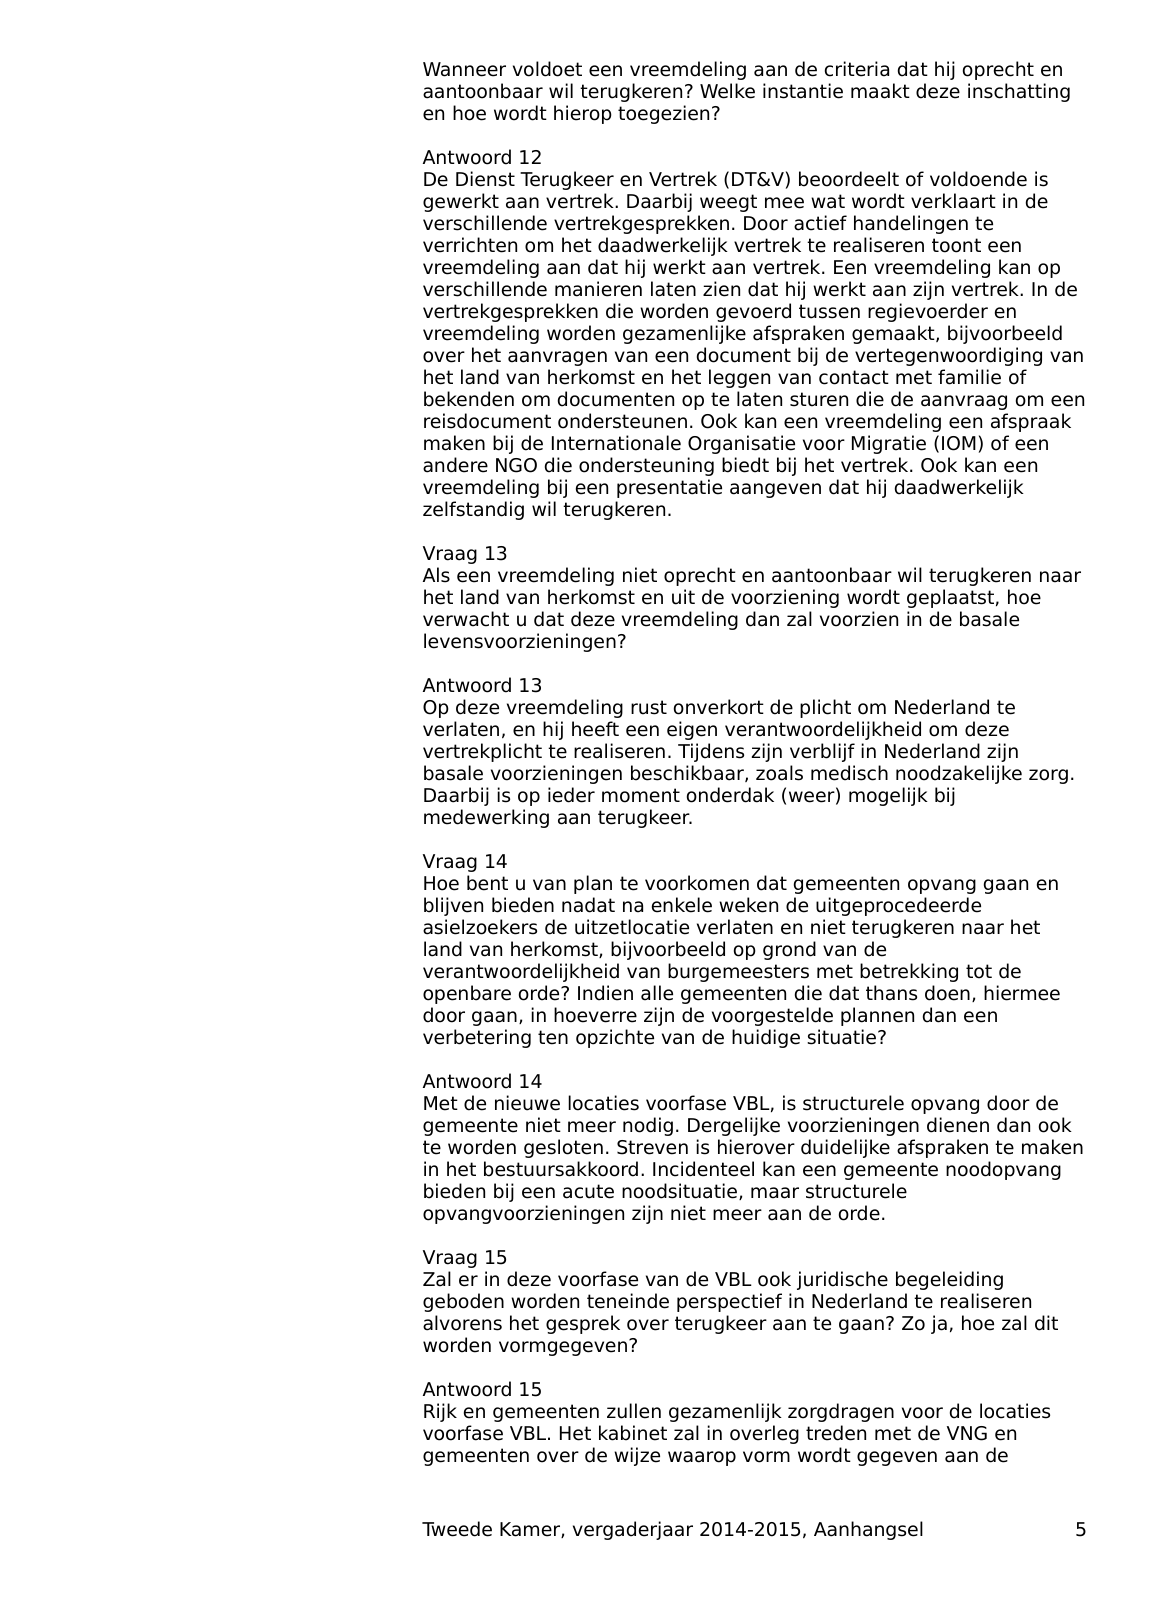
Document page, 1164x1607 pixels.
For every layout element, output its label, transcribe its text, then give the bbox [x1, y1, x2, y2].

text Antwoord 14 [422, 1071, 1087, 1093]
text Antwoord 15 [422, 1379, 1087, 1401]
text Wanneer voldoet een vreemdeling aan de criteria dat hij oprecht en aantoonbaar wil terugkeren? Welke instantie maakt deze inschatting en hoe wordt hierop toegezien? [422, 59, 1087, 125]
text Als een vreemdeling niet oprecht en aantoonbaar wil terugkeren naar het land van herkomst en uit de voorziening wordt geplaatst, hoe verwacht u dat deze vreemdeling dan zal voorzien in de basale levensvoorzieningen? [422, 565, 1087, 653]
text De Dienst Terugkeer en Vertrek (DT&V) beoordeelt of voldoende is gewerkt aan vertrek. Daarbij weegt mee wat wordt verklaart in de verschillende vertrekgesprekken. Door actief handelingen te verrichten om het daadwerkelijk vertrek te realiseren toont een vreemdeling aan dat hij werkt aan vertrek. Een vreemdeling kan op verschillende manieren laten zien dat hij werkt aan zijn vertrek. In de vertrekgesprekken die worden gevoerd tussen regievoerder en vreemdeling worden gezamenlijke afspraken gemaakt, bijvoorbeeld over het aanvragen van een document bij de vertegenwoordiging van het land van herkomst en het leggen van contact met familie of bekenden om documenten op te laten sturen die de aanvraag om een reisdocument ondersteunen. Ook kan een vreemdeling een afspraak maken bij de Internationale Organisatie voor Migratie (IOM) of een andere NGO die ondersteuning biedt bij het vertrek. Ook kan een vreemdeling bij een presentatie aangeven dat hij daadwerkelijk zelfstandig wil terugkeren. [422, 169, 1087, 521]
text Hoe bent u van plan te voorkomen dat gemeenten opvang gaan en blijven bieden nadat na enkele weken de uitgeprocedeerde asielzoekers de uitzetlocatie verlaten en niet terugkeren naar het land van herkomst, bijvoorbeeld op grond van de verantwoordelijkheid van burgemeesters met betrekking tot de openbare orde? Indien alle gemeenten die dat thans doen, hiermee door gaan, in hoeverre zijn de voorgestelde plannen dan een verbetering ten opzichte van de huidige situatie? [422, 873, 1087, 1049]
text Op deze vreemdeling rust onverkort de plicht om Nederland te verlaten, en hij heeft een eigen verantwoordelijkheid om deze vertrekplicht te realiseren. Tijdens zijn verblijf in Nederland zijn basale voorzieningen beschikbaar, zoals medisch noodzakelijke zorg. Daarbij is op ieder moment onderdak (weer) mogelijk bij medewerking aan terugkeer. [422, 697, 1087, 829]
text Zal er in deze voorfase van de VBL ook juridische begeleiding geboden worden teneinde perspectief in Nederland te realiseren alvorens het gesprek over terugkeer aan te gaan? Zo ja, hoe zal dit worden vormgegeven? [422, 1269, 1087, 1357]
text Vraag 14 [422, 851, 1087, 873]
text Vraag 15 [422, 1247, 1087, 1269]
text Rijk en gemeenten zullen gezamenlijk zorgdragen voor de locaties voorfase VBL. Het kabinet zal in overleg treden met de VNG en gemeenten over de wijze waarop vorm wordt gegeven aan de [422, 1401, 1087, 1467]
text Antwoord 12 [422, 147, 1087, 169]
text Vraag 13 [422, 543, 1087, 565]
text Antwoord 13 [422, 675, 1087, 697]
text Met de nieuwe locaties voorfase VBL, is structurele opvang door de gemeente niet meer nodig. Dergelijke voorzieningen dienen dan ook te worden gesloten. Streven is hierover duidelijke afspraken te maken in het bestuursakkoord. Incidenteel kan een gemeente noodopvang bieden bij een acute noodsituatie, maar structurele opvangvoorzieningen zijn niet meer aan de orde. [422, 1093, 1087, 1225]
